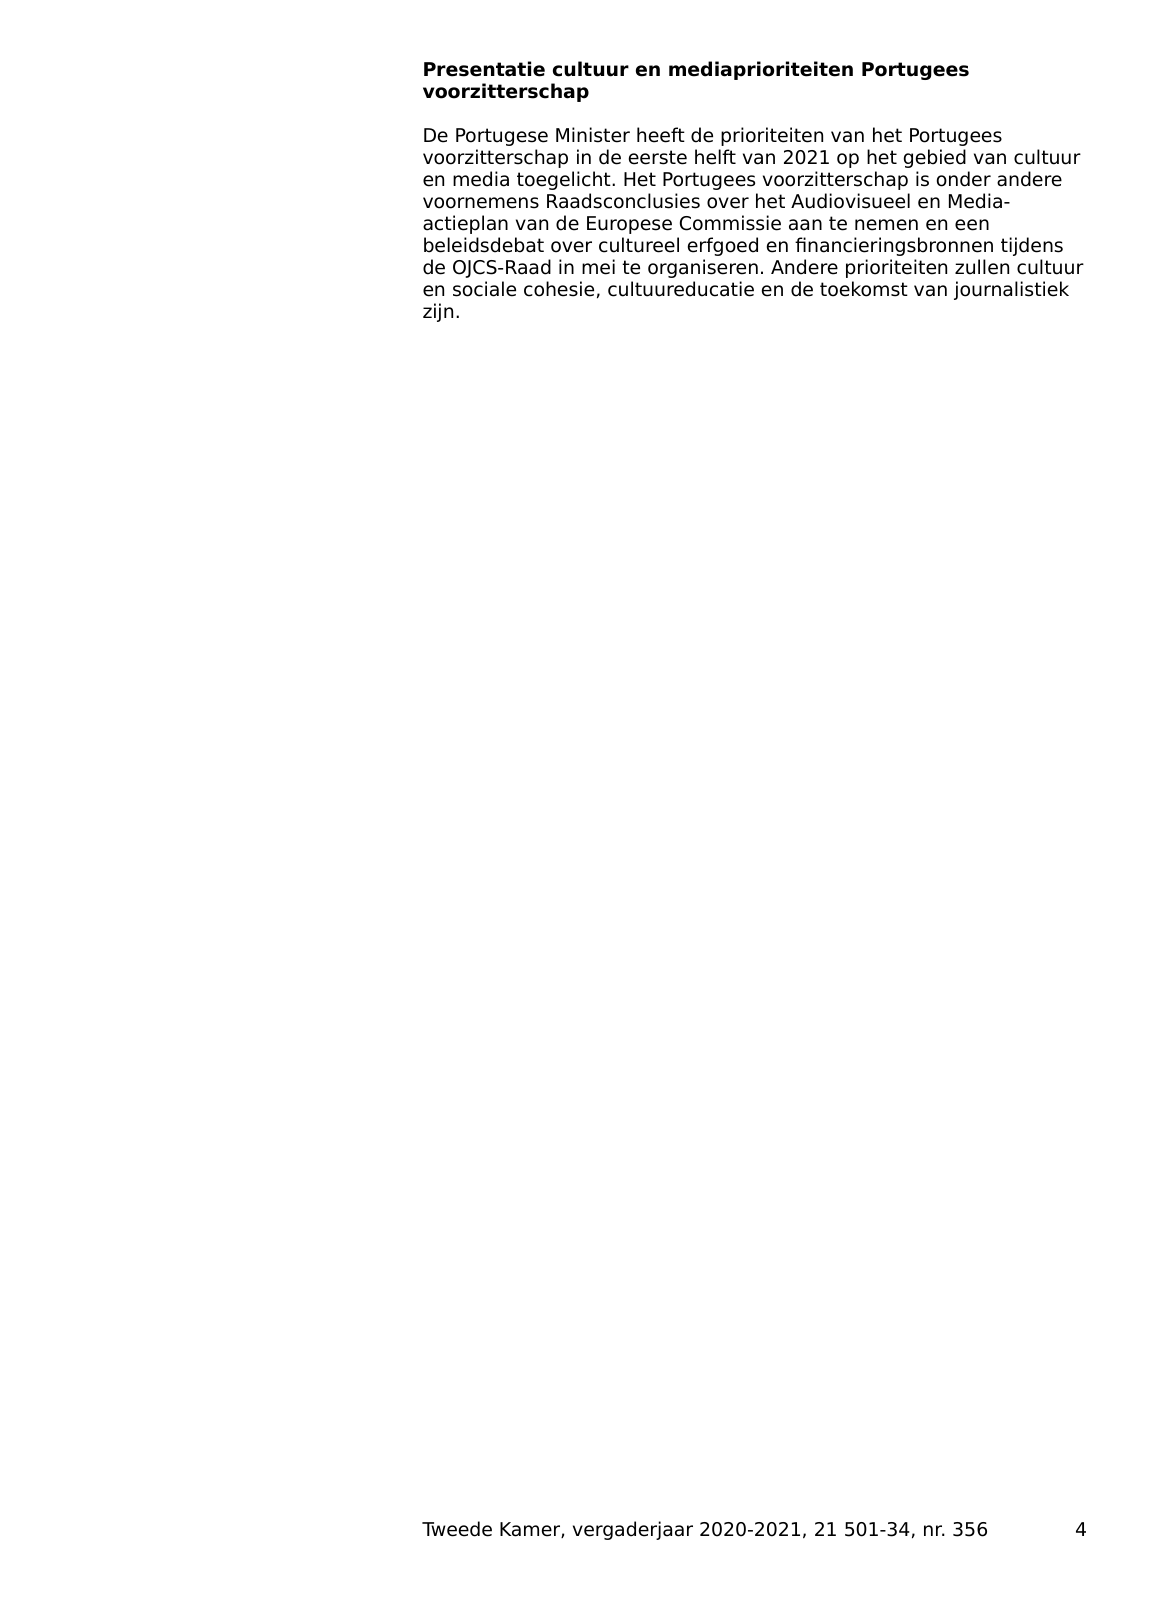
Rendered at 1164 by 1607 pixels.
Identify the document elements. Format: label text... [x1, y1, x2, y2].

text De Portugese Minister heeft de prioriteiten van het Portugees voorzitterschap in de eerste helft van 2021 op het gebied van cultuur en media toegelicht. Het Portugees voorzitterschap is onder andere voornemens Raadsconclusies over het Audiovisueel en Media-actieplan van de Europese Commissie aan te nemen en een beleidsdebat over cultureel erfgoed en financieringsbronnen tijdens de OJCS-Raad in mei te organiseren. Andere prioriteiten zullen cultuur en sociale cohesie, cultuureducatie en de toekomst van journalistiek zijn. [422, 125, 1087, 323]
subtitle Presentatie cultuur en mediaprioriteiten Portugees voorzitterschap [422, 59, 1087, 103]
